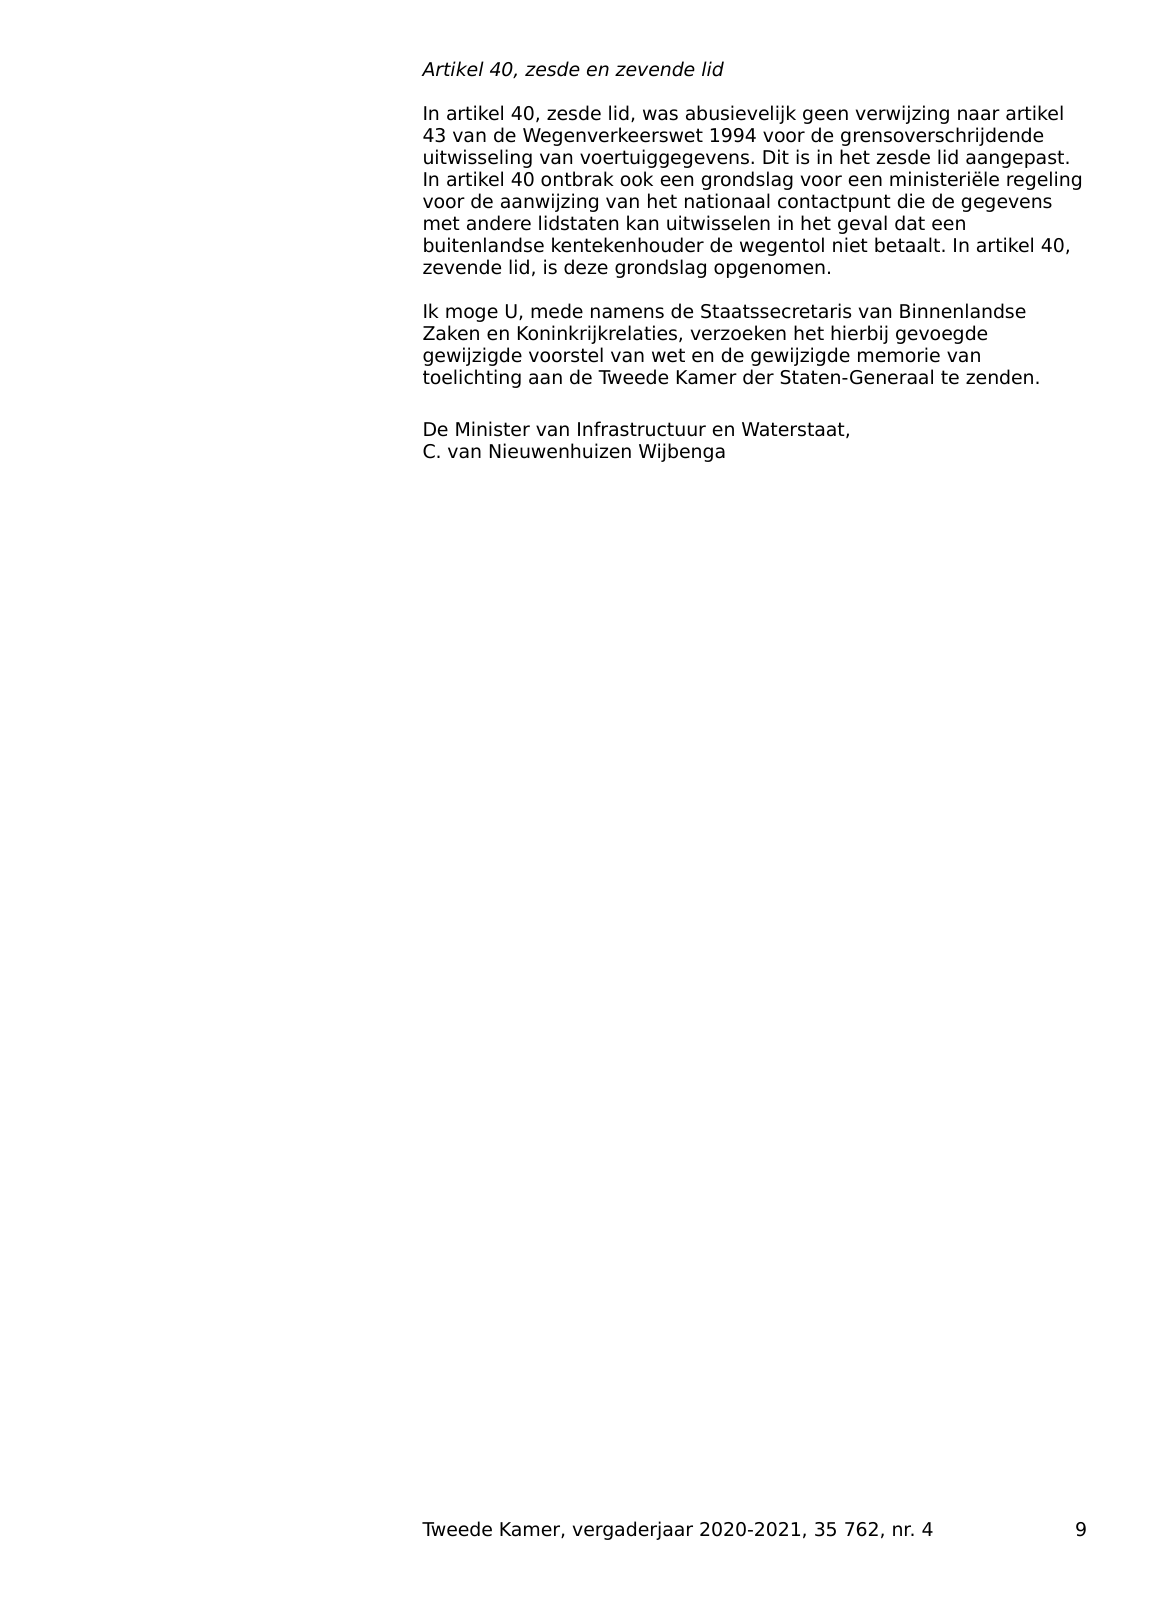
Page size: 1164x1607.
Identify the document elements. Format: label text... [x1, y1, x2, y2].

subtitle Artikel 40, zesde en zevende lid [422, 59, 1087, 81]
text De Minister van Infrastructuur en Waterstaat, C. van Nieuwenhuizen Wijbenga [422, 419, 1087, 463]
text Ik moge U, mede namens de Staatssecretaris van Binnenlandse Zaken en Koninkrijkrelaties, verzoeken het hierbij gevoegde gewijzigde voorstel van wet en de gewijzigde memorie van toelichting aan de Tweede Kamer der Staten-Generaal te zenden. [422, 301, 1087, 389]
text In artikel 40, zesde lid, was abusievelijk geen verwijzing naar artikel 43 van de Wegenverkeerswet 1994 voor de grensoverschrijdende uitwisseling van voertuiggegevens. Dit is in het zesde lid aangepast. [422, 103, 1087, 169]
text In artikel 40 ontbrak ook een grondslag voor een ministeriële regeling voor de aanwijzing van het nationaal contactpunt die de gegevens met andere lidstaten kan uitwisselen in het geval dat een buitenlandse kentekenhouder de wegentol niet betaalt. In artikel 40, zevende lid, is deze grondslag opgenomen. [422, 169, 1087, 279]
